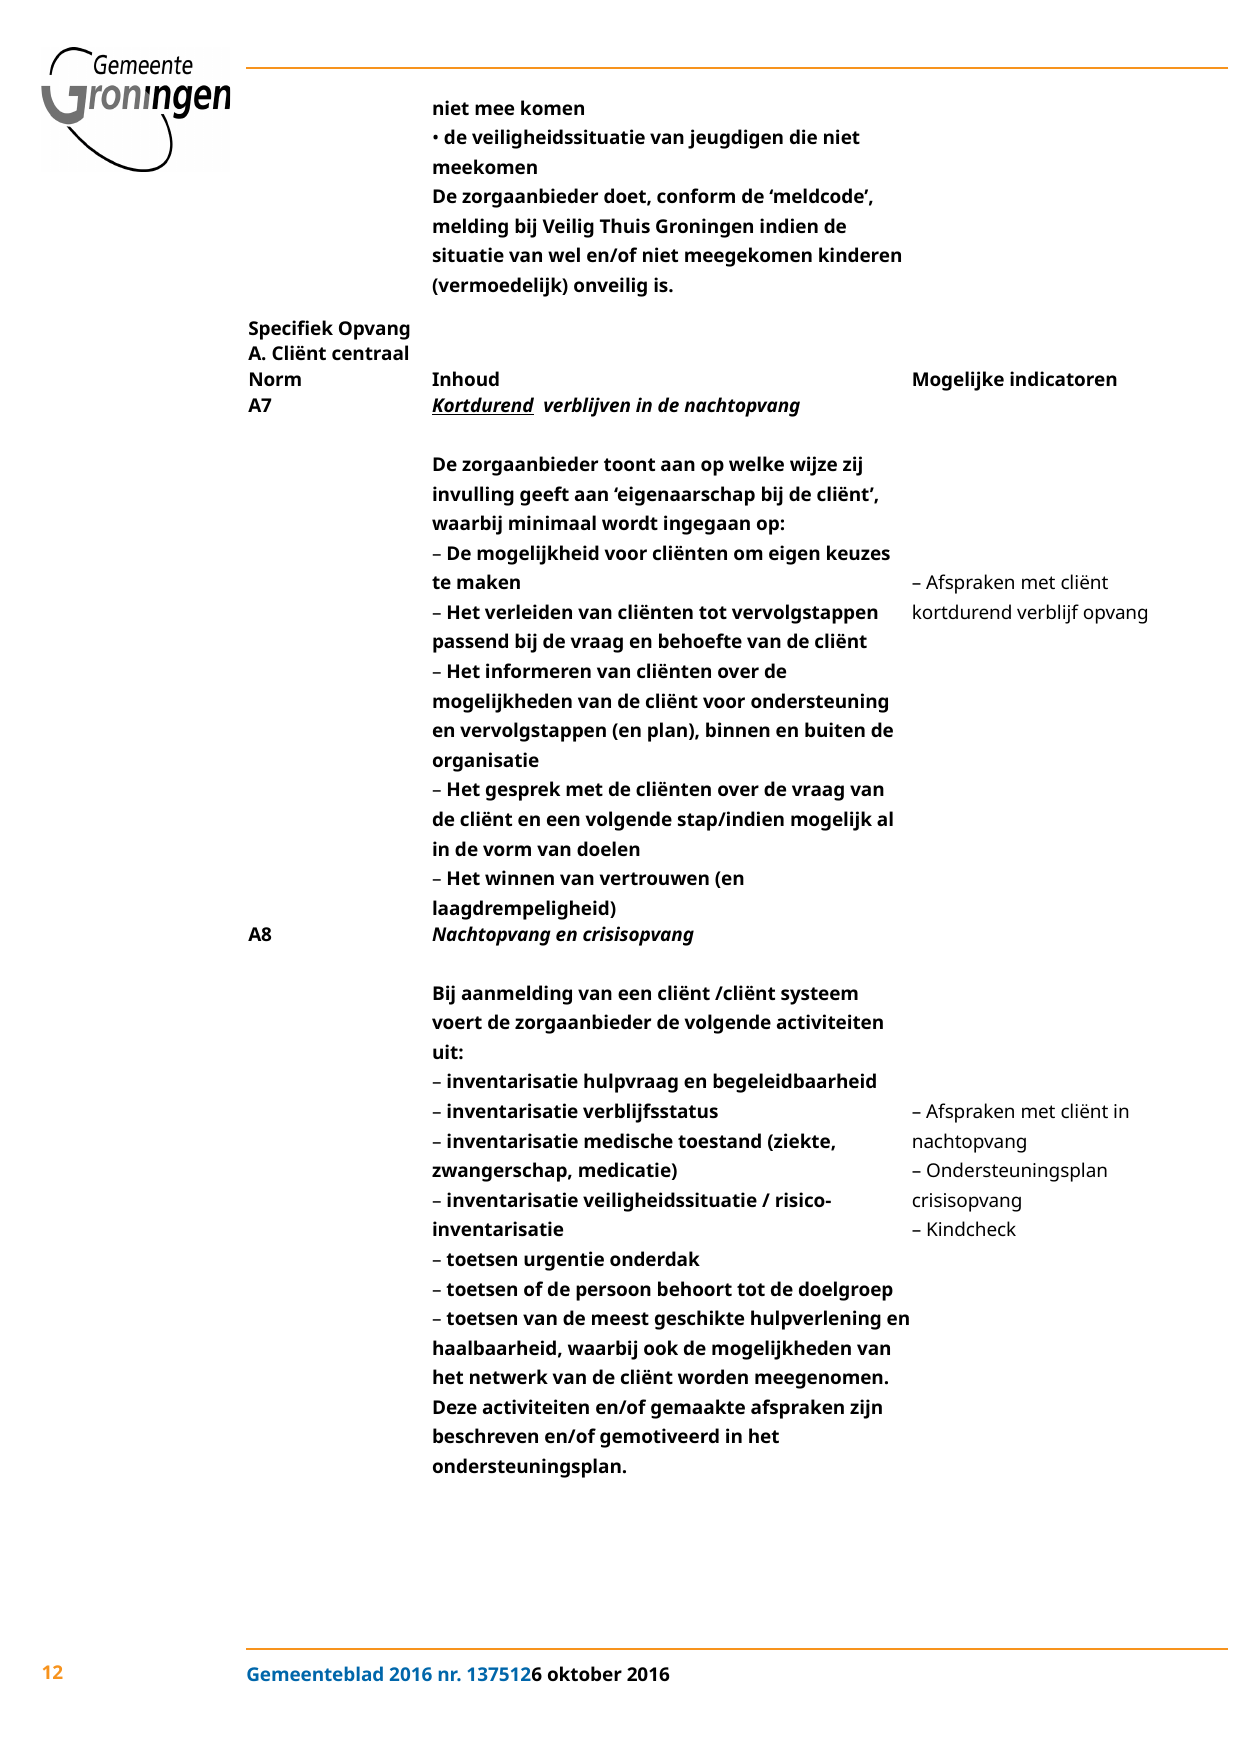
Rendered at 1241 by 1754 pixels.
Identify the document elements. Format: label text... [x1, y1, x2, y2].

table_cell Nachtopvang en crisisopvang Bij aanmelding van een cliënt /cliënt systeem voert de zorgaanbieder de volgende activiteiten uit: – inventarisatie hulpvraag en begeleidbaarheid – inventarisatie verblijfsstatus – inventarisatie medische toestand (ziekte, zwangerschap, medicatie) – inventarisatie veiligheidssituatie / risico-inventarisatie – toetsen urgentie onderdak – toetsen of de persoon behoort tot de doelgroep – toetsen van de meest geschikte hulpverlening en haalbaarheid, waarbij ook de mogelijkheden van het netwerk van de cliënt worden meegenomen. Deze activiteiten en/of gemaakte afspraken zijn beschreven en/of gemotiveerd in het ondersteuningsplan. [432, 921, 912, 1479]
table_cell Norm [248, 366, 432, 392]
table_cell – Afspraken met cliënt in nachtopvang – Ondersteuningsplan crisisopvang – Kindcheck [912, 921, 1152, 1479]
table_cell A7 [248, 392, 432, 921]
table_header A. Cliënt centraal [248, 341, 1152, 366]
table_cell Inhoud [432, 366, 912, 392]
table_cell [248, 95, 432, 298]
table_cell Mogelijke indicatoren [912, 366, 1152, 392]
table_cell [912, 95, 1152, 298]
table_cell – Afspraken met cliënt kortdurend verblijf opvang [912, 392, 1152, 921]
table_cell Kortdurend verblijven in de nachtopvang De zorgaanbieder toont aan op welke wijze zij invulling geeft aan ‘eigenaarschap bij de cliënt’, waarbij minimaal wordt ingegaan op: – De mogelijkheid voor cliënten om eigen keuzes te maken – Het verleiden van cliënten tot vervolgstappen passend bij de vraag en behoefte van de cliënt – Het informeren van cliënten over de mogelijkheden van de cliënt voor ondersteuning en vervolgstappen (en plan), binnen en buiten de organisatie – Het gesprek met de cliënten over de vraag van de cliënt en een volgende stap/indien mogelijk al in de vorm van doelen – Het winnen van vertrouwen (en laagdrempeligheid) [432, 392, 912, 921]
text Specifiek Opvang [248, 315, 1152, 341]
table_cell A8 [248, 921, 432, 1479]
table_cell niet mee komen • de veiligheidssituatie van jeugdigen die niet meekomen De zorgaanbieder doet, conform de ‘meldcode’, melding bij Veilig Thuis Groningen indien de situatie van wel en/of niet meegekomen kinderen (vermoedelijk) onveilig is. [432, 95, 912, 298]
picture [41, 47, 231, 172]
